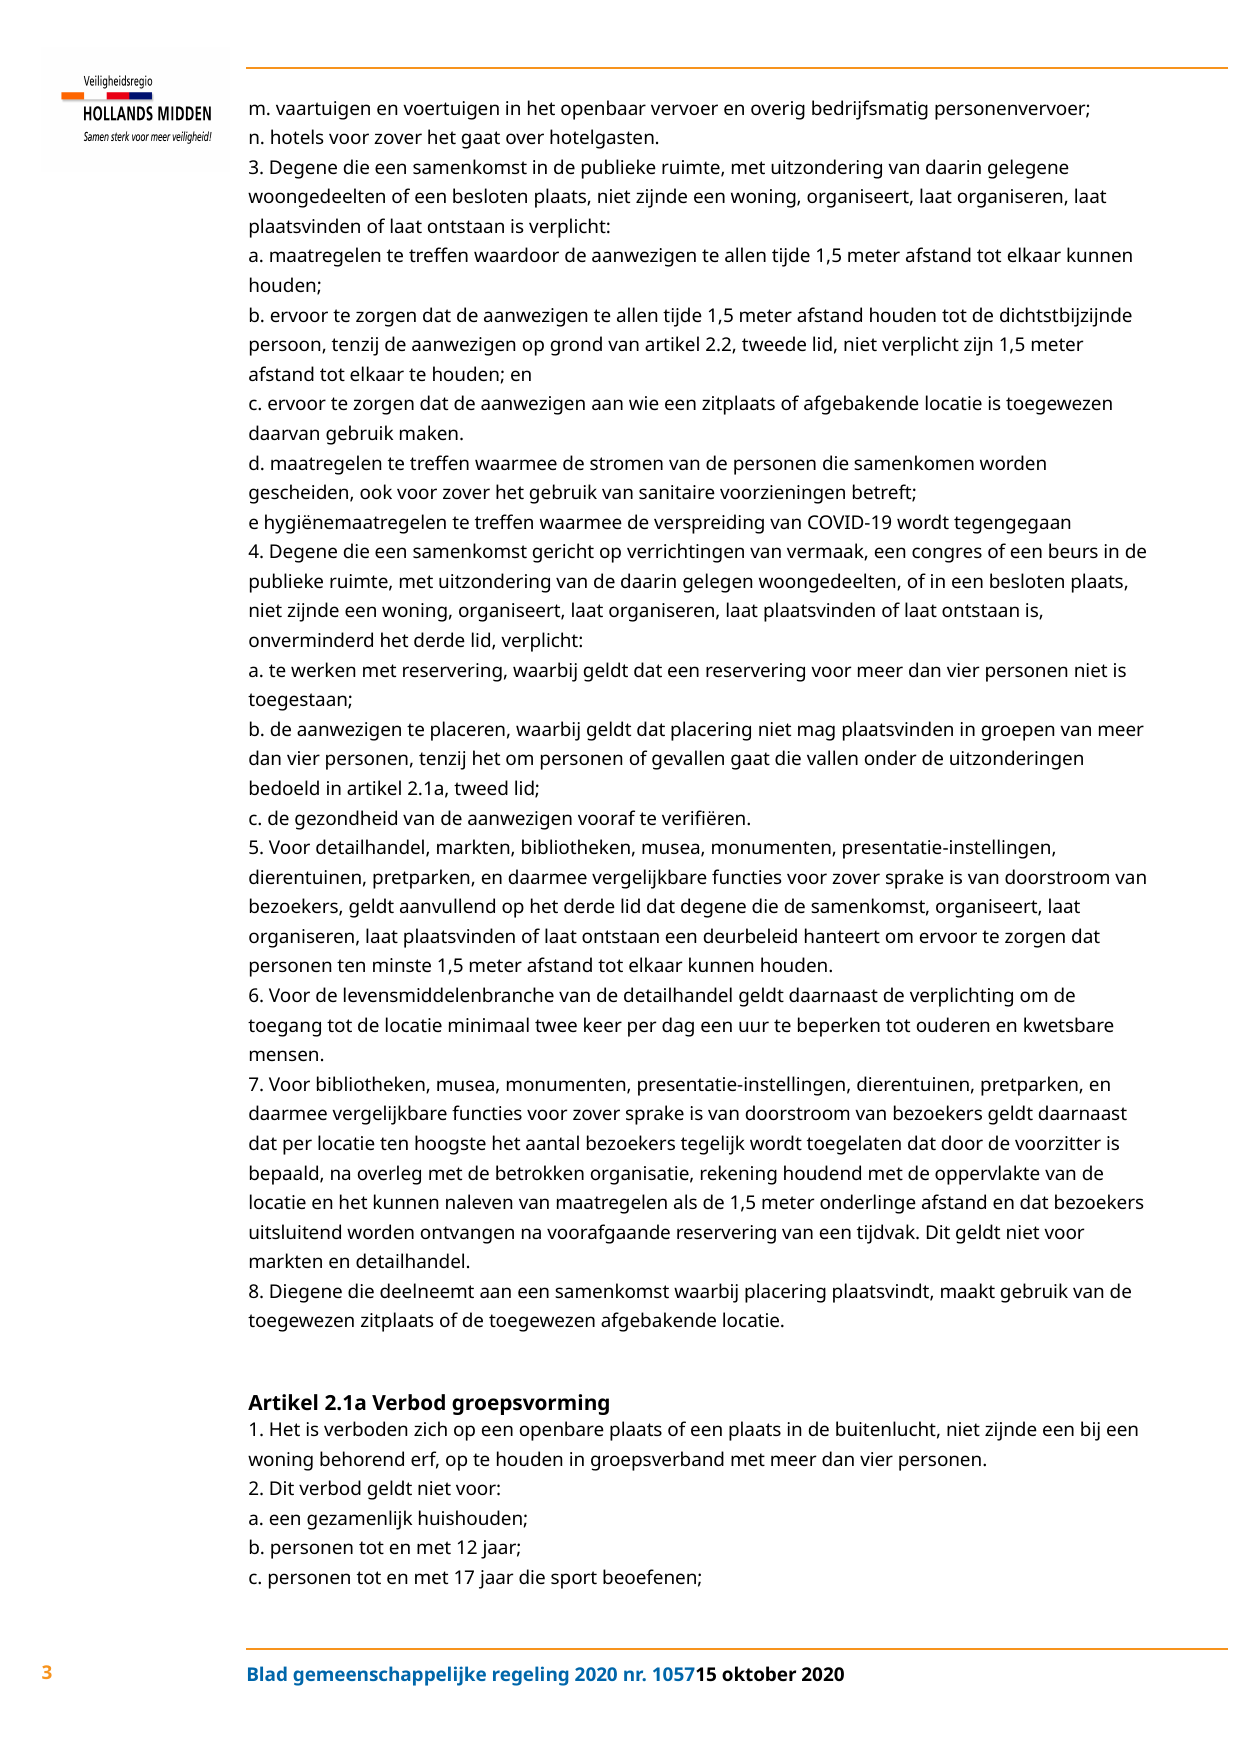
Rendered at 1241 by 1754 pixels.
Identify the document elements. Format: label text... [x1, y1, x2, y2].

text b. personen tot en met 12 jaar; [248, 1534, 1152, 1560]
text m. vaartuigen en voertuigen in het openbaar vervoer en overig bedrijfsmatig personenvervoer; [248, 95, 1152, 121]
text c. ervoor te zorgen dat de aanwezigen aan wie een zitplaats of afgebakende locatie is toegewezen daarvan gebruik maken. [248, 391, 1152, 446]
text 1. Het is verboden zich op een openbare plaats of een plaats in de buitenlucht, niet zijnde een bij een woning behorend erf, op te houden in groepsverband met meer dan vier personen. [248, 1416, 1152, 1471]
text a. maatregelen te treffen waardoor de aanwezigen te allen tijde 1,5 meter afstand tot elkaar kunnen houden; [248, 243, 1152, 298]
text b. ervoor te zorgen dat de aanwezigen te allen tijde 1,5 meter afstand houden tot de dichtstbijzijnde persoon, tenzij de aanwezigen op grond van artikel 2.2, tweede lid, niet verplicht zijn 1,5 meter afstand tot elkaar te houden; en [248, 302, 1152, 387]
text b. de aanwezigen te placeren, waarbij geldt dat placering niet mag plaatsvinden in groepen van meer dan vier personen, tenzij het om personen of gevallen gaat die vallen onder de uitzonderingen bedoeld in artikel 2.1a, tweed lid; [248, 716, 1152, 801]
text e hygiënemaatregelen te treffen waarmee de verspreiding van COVID-19 wordt tegengegaan [248, 509, 1152, 535]
text 7. Voor bibliotheken, musea, monumenten, presentatie-instellingen, dierentuinen, pretparken, en daarmee vergelijkbare functies voor zover sprake is van doorstroom van bezoekers geldt daarnaast dat per locatie ten hoogste het aantal bezoekers tegelijk wordt toegelaten dat door de voorzitter is bepaald, na overleg met de betrokken organisatie, rekening houdend met de oppervlakte van de locatie en het kunnen naleven van maatregelen als de 1,5 meter onderlinge afstand en dat bezoekers uitsluitend worden ontvangen na voorafgaande reservering van een tijdvak. Dit geldt niet voor markten en detailhandel. [248, 1071, 1152, 1274]
text d. maatregelen te treffen waarmee de stromen van de personen die samenkomen worden gescheiden, ook voor zover het gebruik van sanitaire voorzieningen betreft; [248, 450, 1152, 505]
picture [41, 47, 231, 172]
text 3. Degene die een samenkomst in de publieke ruimte, met uitzondering van daarin gelegene woongedeelten of een besloten plaats, niet zijnde een woning, organiseert, laat organiseren, laat plaatsvinden of laat ontstaan is verplicht: [248, 154, 1152, 239]
text 5. Voor detailhandel, markten, bibliotheken, musea, monumenten, presentatie-instellingen, dierentuinen, pretparken, en daarmee vergelijkbare functies voor zover sprake is van doorstroom van bezoekers, geldt aanvullend op het derde lid dat degene die de samenkomst, organiseert, laat organiseren, laat plaatsvinden of laat ontstaan een deurbeleid hanteert om ervoor te zorgen dat personen ten minste 1,5 meter afstand tot elkaar kunnen houden. [248, 834, 1152, 978]
text a. een gezamenlijk huishouden; [248, 1505, 1152, 1531]
text 2. Dit verbod geldt niet voor: [248, 1475, 1152, 1501]
text Artikel 2.1a Verbod groepsvorming [248, 1388, 1152, 1416]
text c. de gezondheid van de aanwezigen vooraf te verifiëren. [248, 805, 1152, 831]
text n. hotels voor zover het gaat over hotelgasten. [248, 124, 1152, 150]
text 6. Voor de levensmiddelenbranche van de detailhandel geldt daarnaast de verplichting om de toegang tot de locatie minimaal twee keer per dag een uur te beperken tot ouderen en kwetsbare mensen. [248, 982, 1152, 1067]
text 4. Degene die een samenkomst gericht op verrichtingen van vermaak, een congres of een beurs in de publieke ruimte, met uitzondering van de daarin gelegen woongedeelten, of in een besloten plaats, niet zijnde een woning, organiseert, laat organiseren, laat plaatsvinden of laat ontstaan is, onverminderd het derde lid, verplicht: [248, 538, 1152, 653]
text c. personen tot en met 17 jaar die sport beoefenen; [248, 1564, 1152, 1590]
text a. te werken met reservering, waarbij geldt dat een reservering voor meer dan vier personen niet is toegestaan; [248, 657, 1152, 712]
text 8. Diegene die deelneemt aan een samenkomst waarbij placering plaatsvindt, maakt gebruik van de toegewezen zitplaats of de toegewezen afgebakende locatie. [248, 1278, 1152, 1333]
